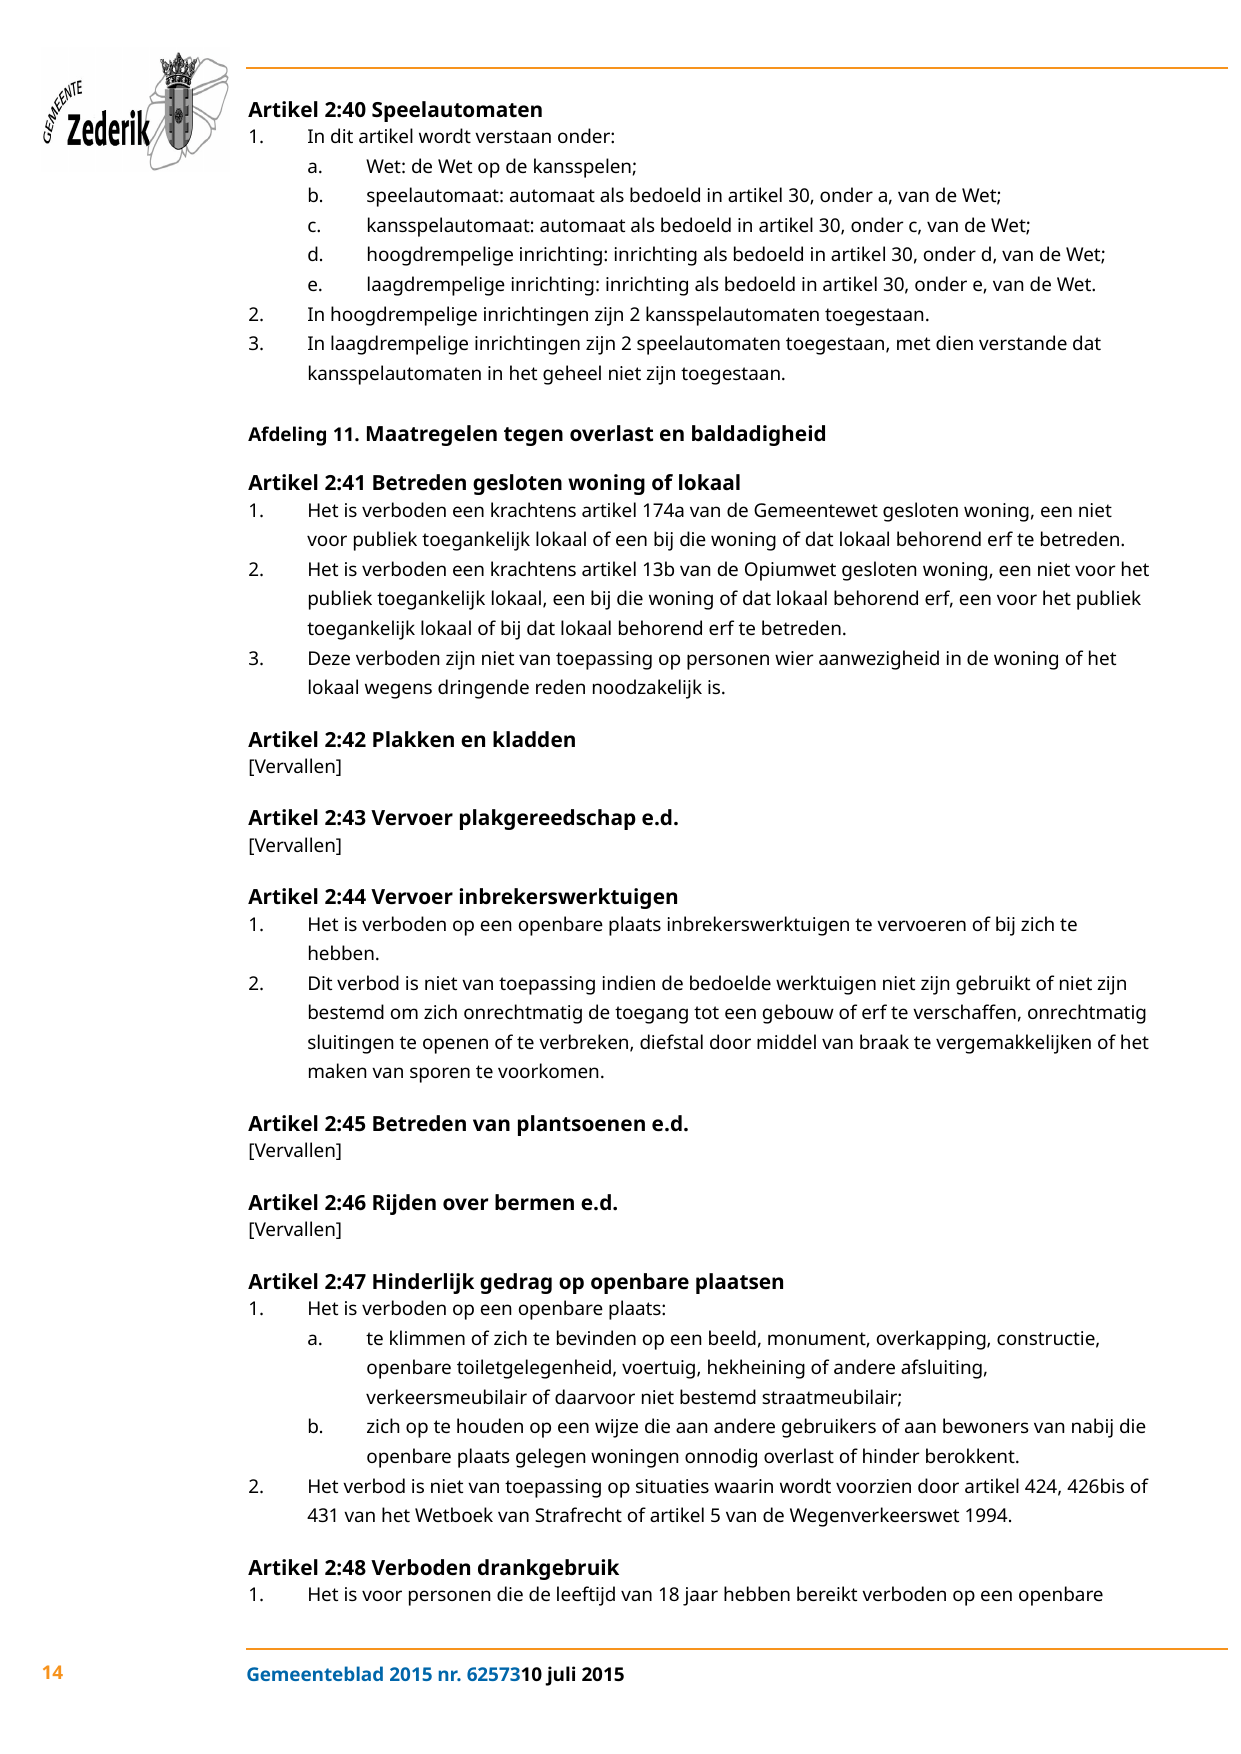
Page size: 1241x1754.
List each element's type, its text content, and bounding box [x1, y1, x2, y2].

list Het is verboden op een openbare plaats inbrekerswerktuigen te vervoeren of bij zich te hebben. [248, 911, 1152, 966]
list Het verbod is niet van toepassing op situaties waarin wordt voorzien door artikel 424, 426bis of 431 van het Wetboek van Strafrecht of artikel 5 van de Wegenverkeerswet 1994. [248, 1473, 1152, 1528]
list In laagdrempelige inrichtingen zijn 2 speelautomaten toegestaan, met dien verstande dat kansspelautomaten in het geheel niet zijn toegestaan. [248, 330, 1152, 386]
list laagdrempelige inrichting: inrichting als bedoeld in artikel 30, onder e, van de Wet. [307, 271, 1152, 297]
text [Vervallen] [248, 1138, 1152, 1163]
list Het is verboden een krachtens artikel 174a van de Gemeentewet gesloten woning, een niet voor publiek toegankelijk lokaal of een bij die woning of dat lokaal behorend erf te betreden. [248, 497, 1152, 552]
text [Vervallen] [248, 1216, 1152, 1242]
list In dit artikel wordt verstaan onder: [248, 123, 1152, 149]
text Artikel 2:46 Rijden over bermen e.d. [248, 1188, 1152, 1216]
list Wet: de Wet op de kansspelen; [307, 153, 1152, 178]
text Artikel 2:41 Betreden gesloten woning of lokaal [248, 468, 1152, 497]
text Artikel 2:44 Vervoer inbrekerswerktuigen [248, 882, 1152, 911]
text Artikel 2:40 Speelautomaten [248, 95, 1152, 123]
list te klimmen of zich te bevinden op een beeld, monument, overkapping, constructie, openbare toiletgelegenheid, voertuig, hekheining of andere afsluiting, verkeersmeubilair of daarvoor niet bestemd straatmeubilair; [307, 1325, 1152, 1410]
list Dit verbod is niet van toepassing indien de bedoelde werktuigen niet zijn gebruikt of niet zijn bestemd om zich onrechtmatig de toegang tot een gebouw of erf te verschaffen, onrechtmatig sluitingen te openen of te verbreken, diefstal door middel van braak te vergemakkelijken of het maken van sporen te voorkomen. [248, 970, 1152, 1084]
list In hoogdrempelige inrichtingen zijn 2 kansspelautomaten toegestaan. [248, 301, 1152, 326]
text Artikel 2:48 Verboden drankgebruik [248, 1553, 1152, 1581]
text [Vervallen] [248, 832, 1152, 858]
list zich op te houden op een wijze die aan andere gebruikers of aan bewoners van nabij die openbare plaats gelegen woningen onnodig overlast of hinder berokkent. [307, 1414, 1152, 1469]
list Het is voor personen die de leeftijd van 18 jaar hebben bereikt verboden op een openbare [248, 1581, 1152, 1607]
list hoogdrempelige inrichting: inrichting als bedoeld in artikel 30, onder d, van de Wet; [307, 242, 1152, 267]
list Deze verboden zijn niet van toepassing op personen wier aanwezigheid in de woning of het lokaal wegens dringende reden noodzakelijk is. [248, 645, 1152, 700]
list Het is verboden een krachtens artikel 13b van de Opiumwet gesloten woning, een niet voor het publiek toegankelijk lokaal, een bij die woning of dat lokaal behorend erf, een voor het publiek toegankelijk lokaal of bij dat lokaal behorend erf te betreden. [248, 556, 1152, 641]
list speelautomaat: automaat als bedoeld in artikel 30, onder a, van de Wet; [307, 182, 1152, 208]
text Afdeling 11. Maatregelen tegen overlast en baldadigheid [248, 419, 1152, 447]
text [Vervallen] [248, 753, 1152, 779]
list kansspelautomaat: automaat als bedoeld in artikel 30, onder c, van de Wet; [307, 212, 1152, 238]
list Het is verboden op een openbare plaats: [248, 1295, 1152, 1321]
text Artikel 2:43 Vervoer plakgereedschap e.d. [248, 803, 1152, 832]
text Artikel 2:42 Plakken en kladden [248, 725, 1152, 753]
text Artikel 2:45 Betreden van plantsoenen e.d. [248, 1109, 1152, 1138]
text Artikel 2:47 Hinderlijk gedrag op openbare plaatsen [248, 1267, 1152, 1295]
picture [41, 47, 231, 172]
